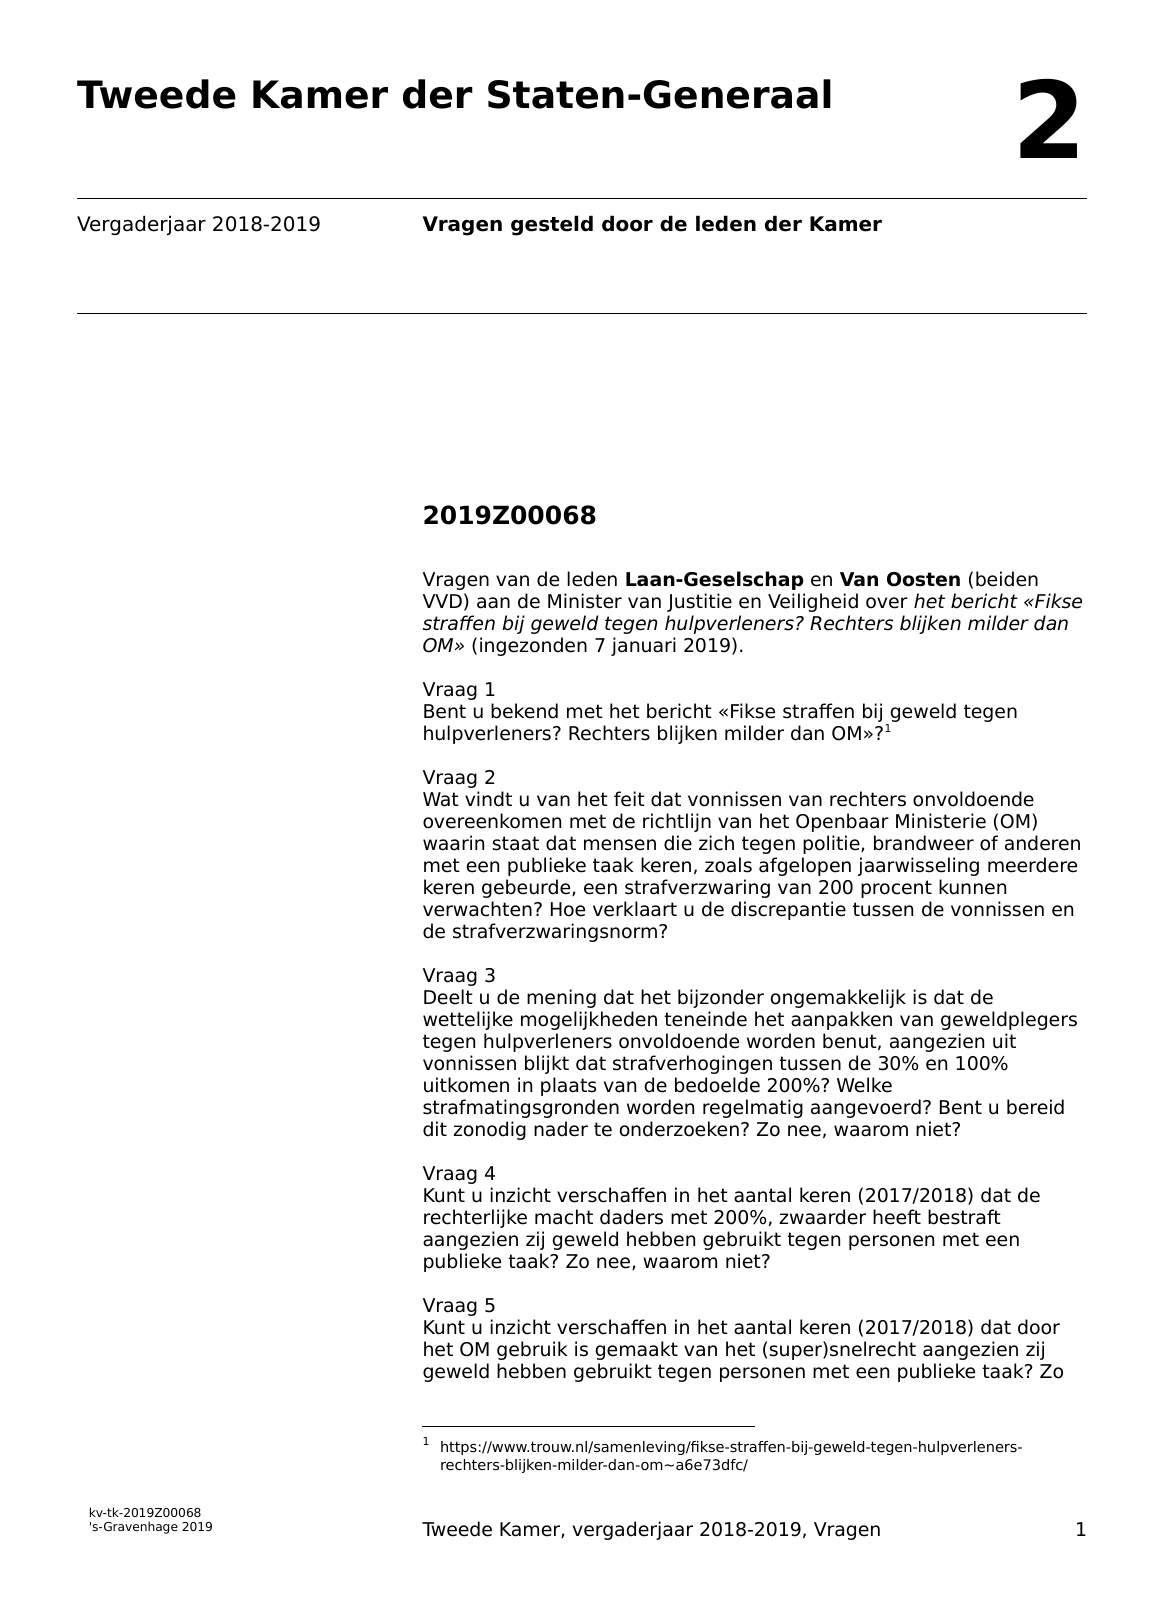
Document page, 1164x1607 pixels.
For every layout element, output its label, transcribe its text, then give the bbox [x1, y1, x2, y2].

text Wat vindt u van het feit dat vonnissen van rechters onvoldoende overeenkomen met de richtlijn van het Openbaar Ministerie (OM) waarin staat dat mensen die zich tegen politie, brandweer of anderen met een publieke taak keren, zoals afgelopen jaarwisseling meerdere keren gebeurde, een strafverzwaring van 200 procent kunnen verwachten? Hoe verklaart u de discrepantie tussen de vonnissen en de strafverzwaringsnorm? [422, 789, 1087, 943]
text Vraag 3 [422, 965, 1087, 987]
text Bent u bekend met het bericht «Fikse straffen bij geweld tegen hulpverleners? Rechters blijken milder dan OM»? [422, 701, 1087, 745]
text Kunt u inzicht verschaffen in het aantal keren (2017/2018) dat door het OM gebruik is gemaakt van het (super)snelrecht aangezien zij geweld hebben gebruikt tegen personen met een publieke taak? Zo [422, 1317, 1087, 1383]
text 2019Z00068 [422, 501, 1087, 531]
text Vraag 5 [422, 1295, 1087, 1317]
text 's-Gravenhage 2019 [88, 1520, 323, 1534]
table_header Tweede Kamer der Staten-Generaal [77, 59, 886, 198]
text https://www.trouw.nl/samenleving/fikse-straffen-bij-geweld-tegen-hulpverleners-rechters-blijken-milder-dan-om~a6e73dfc/ [422, 1435, 1087, 1474]
text Vragen van de leden Laan-Geselschap en Van Oosten (beiden VVD) aan de Minister van Justitie en Veiligheid over het bericht «Fikse straffen bij geweld tegen hulpverleners? Rechters blijken milder dan OM» (ingezonden 7 januari 2019). [422, 569, 1087, 657]
table_cell Vragen gesteld door de leden der Kamer [422, 199, 1087, 313]
text Vraag 4 [422, 1163, 1087, 1185]
text Vraag 2 [422, 767, 1087, 789]
text Vraag 1 [422, 679, 1087, 701]
text kv-tk-2019Z00068 [88, 1506, 323, 1520]
text Deelt u de mening dat het bijzonder ongemakkelijk is dat de wettelijke mogelijkheden teneinde het aanpakken van geweldplegers tegen hulpverleners onvoldoende worden benut, aangezien uit vonnissen blijkt dat strafverhogingen tussen de 30% en 100% uitkomen in plaats van de bedoelde 200%? Welke strafmatingsgronden worden regelmatig aangevoerd? Bent u bereid dit zonodig nader te onderzoeken? Zo nee, waarom niet? [422, 987, 1087, 1141]
table_header 2 [886, 59, 1087, 198]
text Kunt u inzicht verschaffen in het aantal keren (2017/2018) dat de rechterlijke macht daders met 200%, zwaarder heeft bestraft aangezien zij geweld hebben gebruikt tegen personen met een publieke taak? Zo nee, waarom niet? [422, 1185, 1087, 1273]
table_cell Vergaderjaar 2018-2019 [77, 199, 422, 313]
